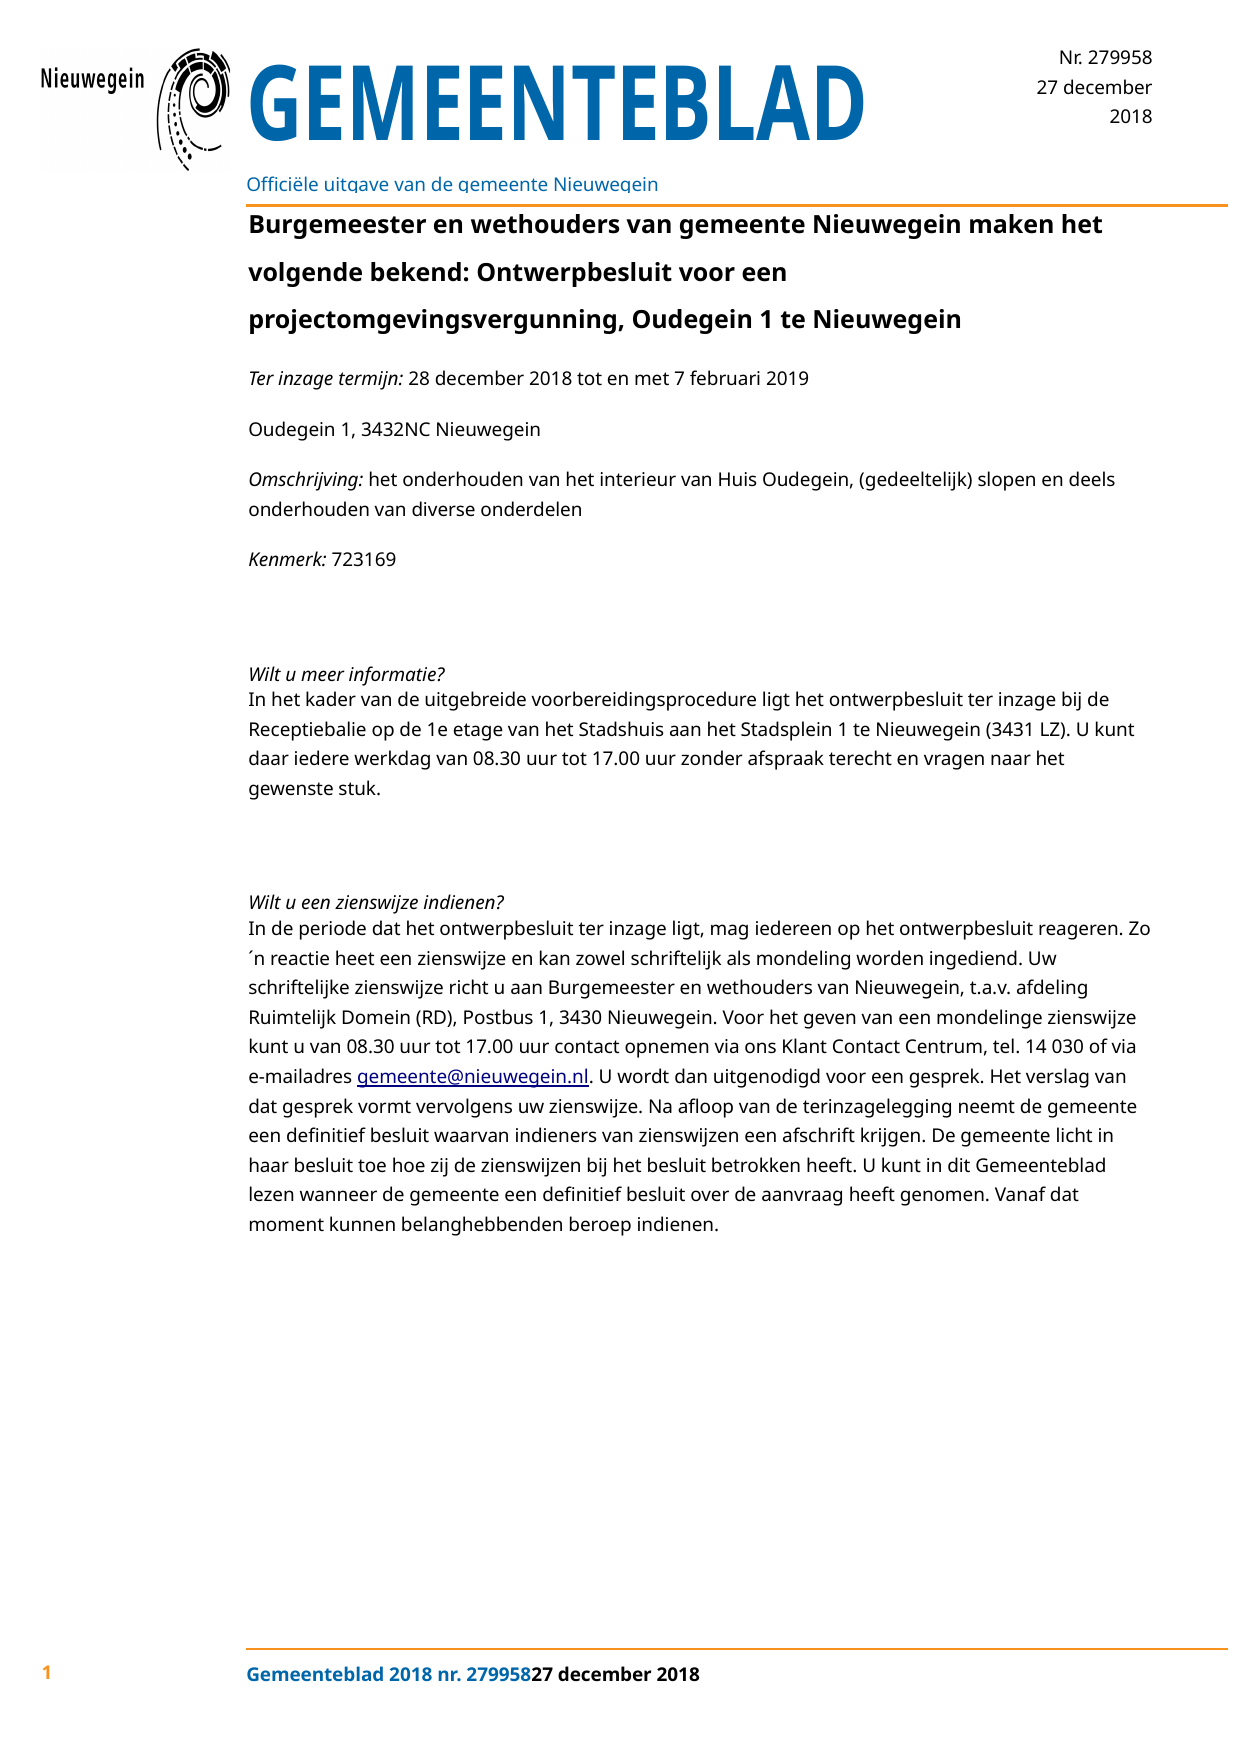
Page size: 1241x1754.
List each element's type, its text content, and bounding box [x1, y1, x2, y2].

text Wilt u meer informatie? [248, 661, 1152, 686]
text Oudegein 1, 3432NC Nieuwegein [248, 416, 1152, 442]
text Wilt u een zienswijze indienen? [248, 889, 1152, 915]
picture [41, 47, 231, 172]
text Omschrijving: het onderhouden van het interieur van Huis Oudegein, (gedeeltelijk) slopen en deels onderhouden van diverse onderdelen [248, 466, 1152, 522]
text In het kader van de uitgebreide voorbereidingsprocedure ligt het ontwerpbesluit ter inzage bij de Receptiebalie op de 1e etage van het Stadshuis aan het Stadsplein 1 te Nieuwegein (3431 LZ). U kunt daar iedere werkdag van 08.30 uur tot 17.00 uur zonder afspraak terecht en vragen naar het gewenste stuk. [248, 686, 1152, 801]
text Kenmerk: 723169 [248, 546, 1152, 572]
text In de periode dat het ontwerpbesluit ter inzage ligt, mag iedereen op het ontwerpbesluit reageren. Zo´n reactie heet een zienswijze en kan zowel schriftelijk als mondeling worden ingediend. Uw schriftelijke zienswijze richt u aan Burgemeester en wethouders van Nieuwegein, t.a.v. afdeling Ruimtelijk Domein (RD), Postbus 1, 3430 Nieuwegein. Voor het geven van een mondelinge zienswijze kunt u van 08.30 uur tot 17.00 uur contact opnemen via ons Klant Contact Centrum, tel. 14 030 of via e-mailadres gemeente@nieuwegein.nl. U wordt dan uitgenodigd voor een gesprek. Het verslag van dat gesprek vormt vervolgens uw zienswijze. Na afloop van de terinzagelegging neemt de gemeente een definitief besluit waarvan indieners van zienswijzen een afschrift krijgen. De gemeente licht in haar besluit toe hoe zij de zienswijzen bij het besluit betrokken heeft. U kunt in dit Gemeenteblad lezen wanneer de gemeente een definitief besluit over de aanvraag heeft genomen. Vanaf dat moment kunnen belanghebbenden beroep indienen. [248, 915, 1152, 1237]
text Burgemeester en wethouders van gemeente Nieuwegein maken het volgende bekend: Ontwerpbesluit voor een projectomgevingsvergunning, Oudegein 1 te Nieuwegein [248, 207, 1152, 336]
text Ter inzage termijn: 28 december 2018 tot en met 7 februari 2019 [248, 366, 1152, 391]
